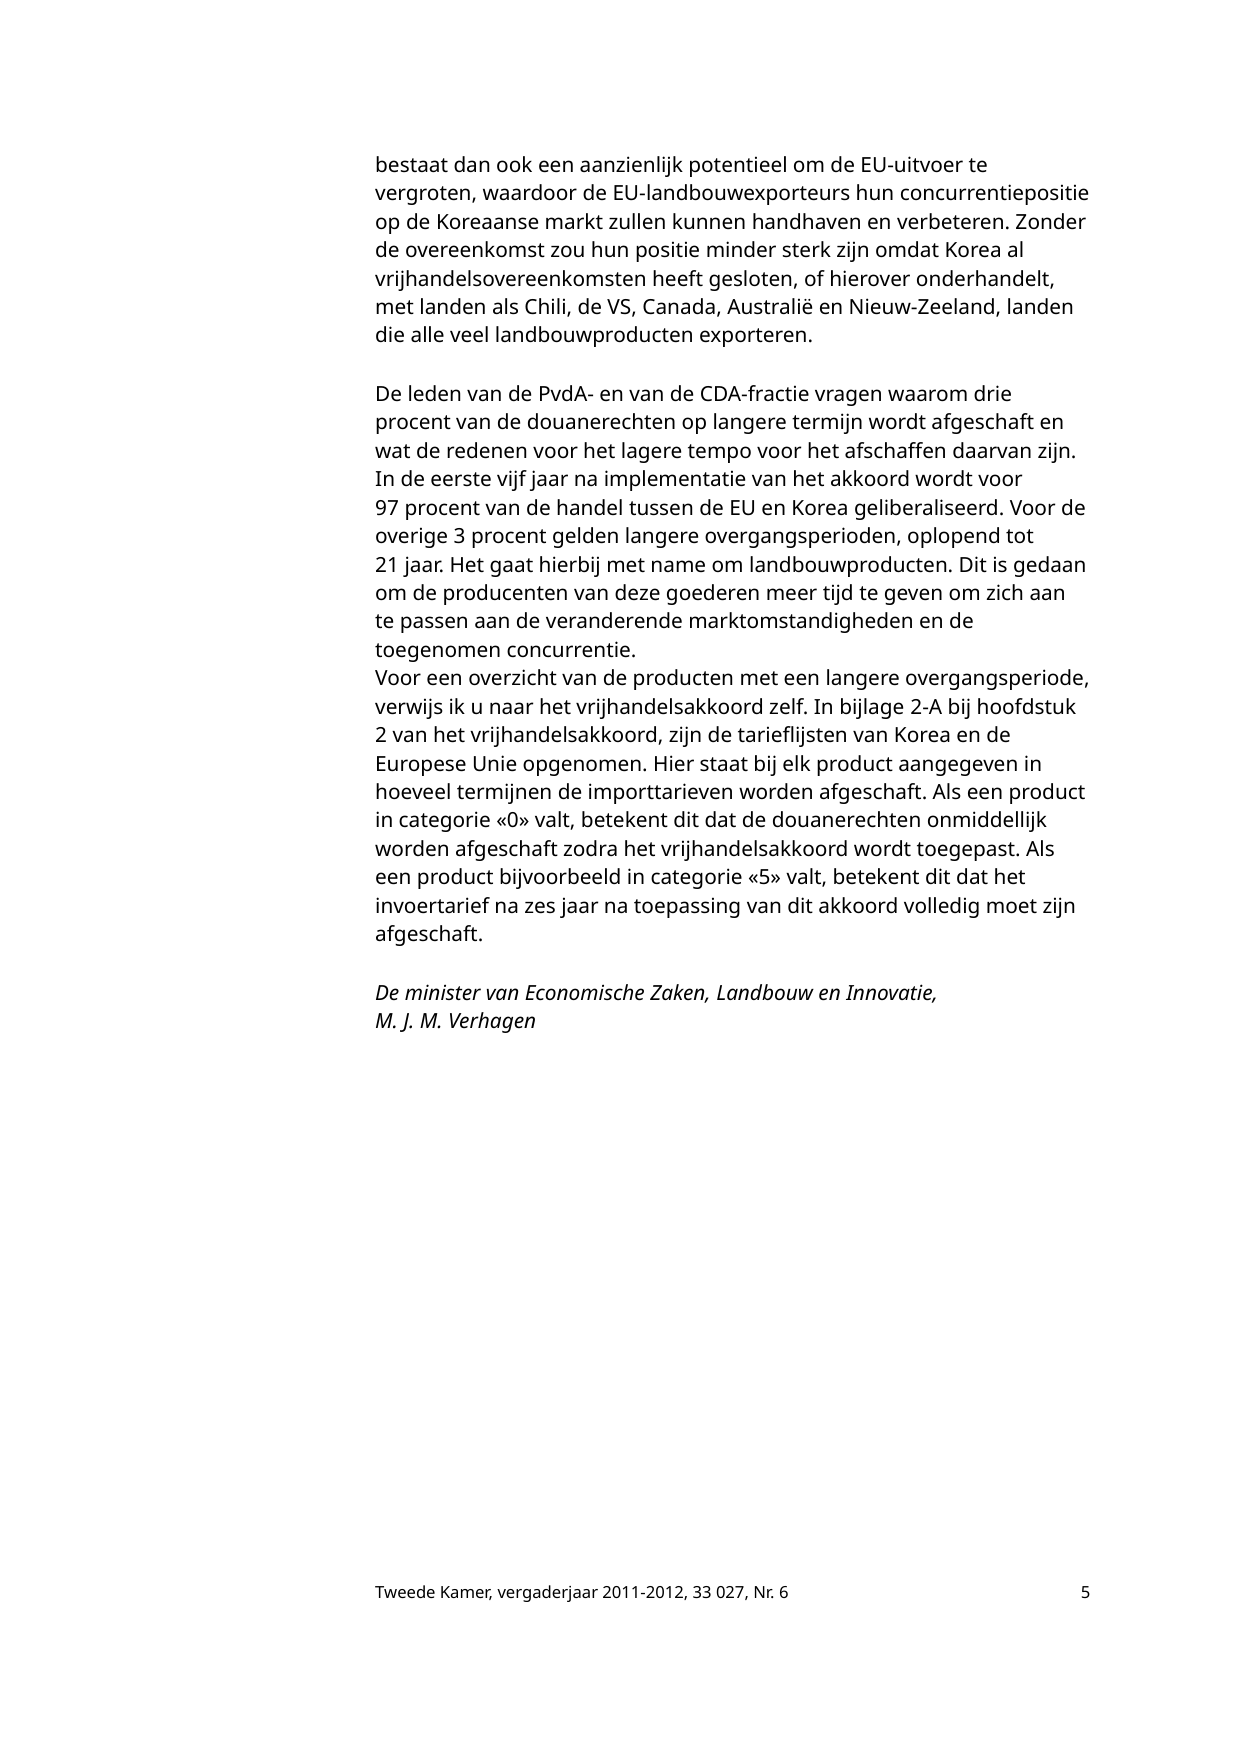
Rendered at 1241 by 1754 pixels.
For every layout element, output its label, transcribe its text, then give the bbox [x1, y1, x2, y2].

text bestaat dan ook een aanzienlijk potentieel om de EU-uitvoer te vergroten, waardoor de EU-landbouwexporteurs hun concurrentiepositie op de Koreaanse markt zullen kunnen handhaven en verbeteren. Zonder de overeenkomst zou hun positie minder sterk zijn omdat Korea al vrijhandelsovereenkomsten heeft gesloten, of hierover onderhandelt, met landen als Chili, de VS, Canada, Australië en Nieuw-Zeeland, landen die alle veel landbouwproducten exporteren. [375, 150, 1090, 349]
text De minister van Economische Zaken, Landbouw en Innovatie, [375, 978, 1090, 1006]
text De leden van de PvdA- en van de CDA-fractie vragen waarom drie procent van de douanerechten op langere termijn wordt afgeschaft en wat de redenen voor het lagere tempo voor het afschaffen daarvan zijn. In de eerste vijf jaar na implementatie van het akkoord wordt voor 97 procent van de handel tussen de EU en Korea geliberaliseerd. Voor de overige 3 procent gelden langere overgangsperioden, oplopend tot 21 jaar. Het gaat hierbij met name om landbouwproducten. Dit is gedaan om de producenten van deze goederen meer tijd te geven om zich aan te passen aan de veranderende marktomstandigheden en de toegenomen concurrentie. [375, 379, 1090, 663]
text Voor een overzicht van de producten met een langere overgangsperiode, verwijs ik u naar het vrijhandelsakkoord zelf. In bijlage 2-A bij hoofdstuk 2 van het vrijhandelsakkoord, zijn de tarieflijsten van Korea en de Europese Unie opgenomen. Hier staat bij elk product aangegeven in hoeveel termijnen de importtarieven worden afgeschaft. Als een product in categorie «0» valt, betekent dit dat de douanerechten onmiddellijk worden afgeschaft zodra het vrijhandelsakkoord wordt toegepast. Als een product bijvoorbeeld in categorie «5» valt, betekent dit dat het invoertarief na zes jaar na toepassing van dit akkoord volledig moet zijn afgeschaft. [375, 663, 1090, 948]
text M. J. M. Verhagen [375, 1006, 1090, 1035]
